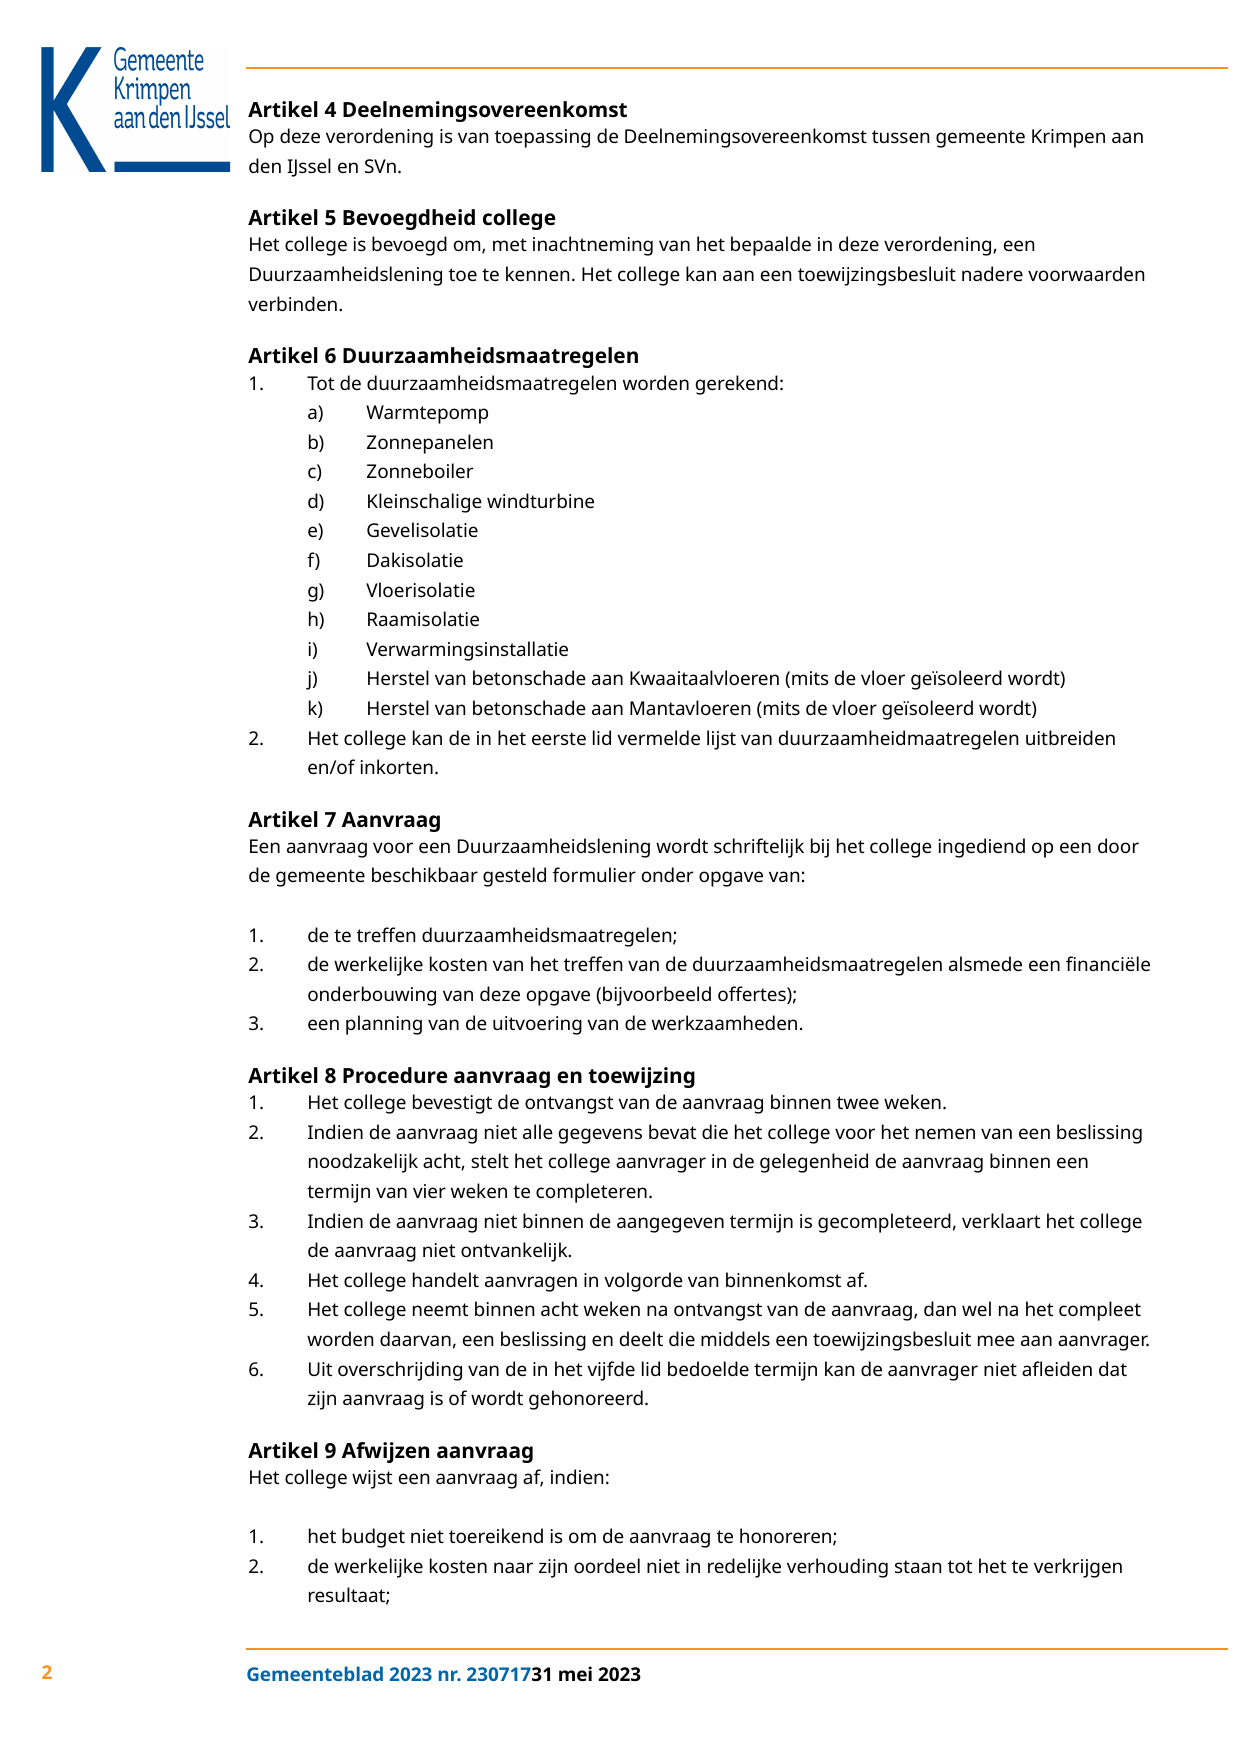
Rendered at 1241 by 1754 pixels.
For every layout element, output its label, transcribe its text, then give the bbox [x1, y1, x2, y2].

list Vloerisolatie [307, 577, 1152, 602]
list Tot de duurzaamheidsmaatregelen worden gerekend: [248, 370, 1152, 395]
list Uit overschrijding van de in het vijfde lid bedoelde termijn kan de aanvrager niet afleiden dat zijn aanvraag is of wordt gehonoreerd. [248, 1356, 1152, 1411]
list Het college kan de in het eerste lid vermelde lijst van duurzaamheidmaatregelen uitbreiden en/of inkorten. [248, 725, 1152, 780]
text Artikel 6 Duurzaamheidsmaatregelen [248, 341, 1152, 370]
list Indien de aanvraag niet alle gegevens bevat die het college voor het nemen van een beslissing noodzakelijk acht, stelt het college aanvrager in de gelegenheid de aanvraag binnen een termijn van vier weken te completeren. [248, 1119, 1152, 1204]
list Zonneboiler [307, 458, 1152, 484]
list de te treffen duurzaamheidsmaatregelen; [248, 922, 1152, 948]
text Het college is bevoegd om, met inachtneming van het bepaalde in deze verordening, een Duurzaamheidslening toe te kennen. Het college kan aan een toewijzingsbesluit nadere voorwaarden verbinden. [248, 232, 1152, 317]
text Een aanvraag voor een Duurzaamheidslening wordt schriftelijk bij het college ingediend op een door de gemeente beschikbaar gesteld formulier onder opgave van: [248, 833, 1152, 888]
list de werkelijke kosten naar zijn oordeel niet in redelijke verhouding staan tot het te verkrijgen resultaat; [248, 1553, 1152, 1608]
text Artikel 5 Bevoegdheid college [248, 203, 1152, 232]
list Gevelisolatie [307, 518, 1152, 543]
list Warmtepomp [307, 399, 1152, 425]
text Op deze verordening is van toepassing de Deelnemingsovereenkomst tussen gemeente Krimpen aan den IJssel en SVn. [248, 123, 1152, 178]
list de werkelijke kosten van het treffen van de duurzaamheidsmaatregelen alsmede een financiële onderbouwing van deze opgave (bijvoorbeeld offertes); [248, 951, 1152, 1007]
text Artikel 7 Aanvraag [248, 805, 1152, 833]
text Artikel 4 Deelnemingsovereenkomst [248, 95, 1152, 123]
picture [41, 47, 231, 172]
list Het college handelt aanvragen in volgorde van binnenkomst af. [248, 1267, 1152, 1293]
list Het college bevestigt de ontvangst van de aanvraag binnen twee weken. [248, 1089, 1152, 1115]
list Het college neemt binnen acht weken na ontvangst van de aanvraag, dan wel na het compleet worden daarvan, een beslissing en deelt die middels een toewijzingsbesluit mee aan aanvrager. [248, 1297, 1152, 1352]
text Artikel 8 Procedure aanvraag en toewijzing [248, 1061, 1152, 1089]
list een planning van de uitvoering van de werkzaamheden. [248, 1011, 1152, 1036]
text Artikel 9 Afwijzen aanvraag [248, 1436, 1152, 1464]
list Indien de aanvraag niet binnen de aangegeven termijn is gecompleteerd, verklaart het college de aanvraag niet ontvankelijk. [248, 1208, 1152, 1263]
list Raamisolatie [307, 606, 1152, 632]
list Kleinschalige windturbine [307, 488, 1152, 514]
list Zonnepanelen [307, 429, 1152, 454]
list Herstel van betonschade aan Kwaaitaalvloeren (mits de vloer geïsoleerd wordt) [307, 666, 1152, 691]
list Herstel van betonschade aan Mantavloeren (mits de vloer geïsoleerd wordt) [307, 695, 1152, 721]
list Verwarmingsinstallatie [307, 636, 1152, 662]
list het budget niet toereikend is om de aanvraag te honoreren; [248, 1523, 1152, 1549]
list Dakisolatie [307, 547, 1152, 573]
text Het college wijst een aanvraag af, indien: [248, 1464, 1152, 1490]
